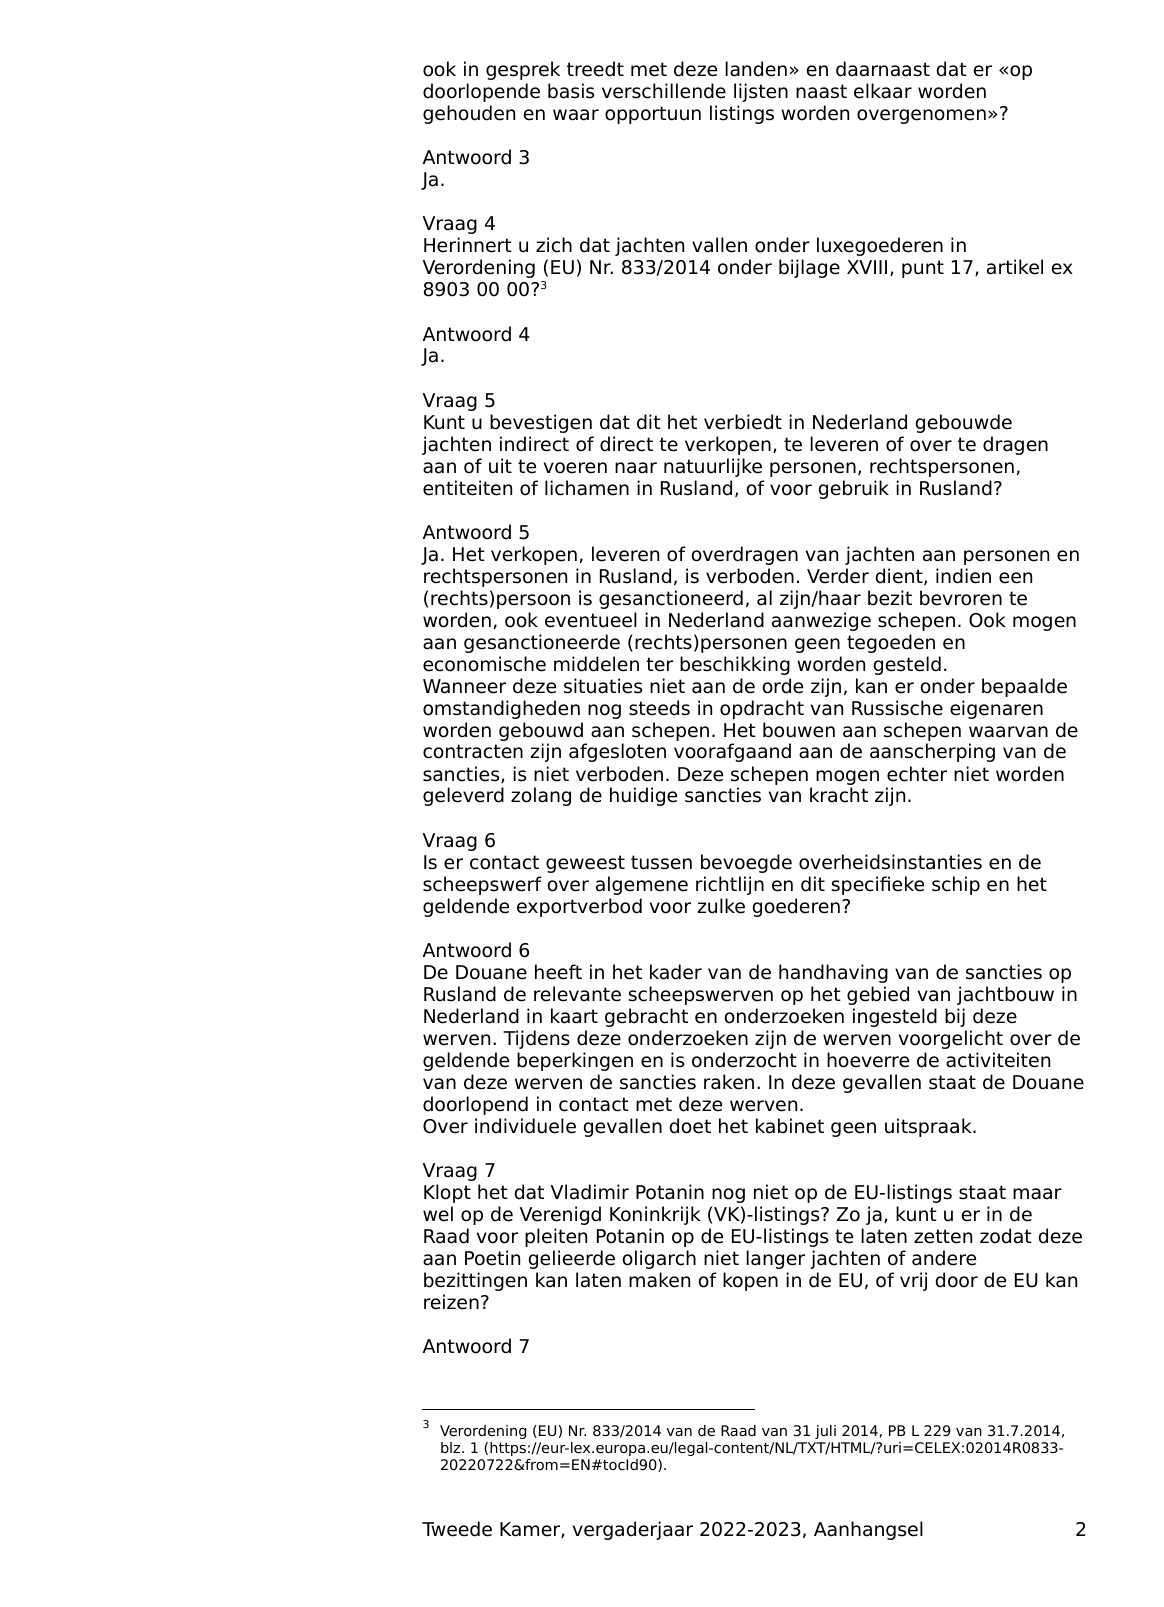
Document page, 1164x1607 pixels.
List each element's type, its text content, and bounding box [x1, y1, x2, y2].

text Vraag 7 [422, 1160, 1087, 1182]
text Antwoord 3 [422, 147, 1087, 169]
text Vraag 6 [422, 829, 1087, 852]
text Antwoord 4 [422, 323, 1087, 345]
text Over individuele gevallen doet het kabinet geen uitspraak. [422, 1116, 1087, 1137]
text Wanneer deze situaties niet aan de orde zijn, kan er onder bepaalde omstandigheden nog steeds in opdracht van Russische eigenaren worden gebouwd aan schepen. Het bouwen aan schepen waarvan de contracten zijn afgesloten voorafgaand aan de aanscherping van de sancties, is niet verboden. Deze schepen mogen echter niet worden geleverd zolang de huidige sancties van kracht zijn. [422, 676, 1087, 807]
text Klopt het dat Vladimir Potanin nog niet op de EU-listings staat maar wel op de Verenigd Koninkrijk (VK)-listings? Zo ja, kunt u er in de Raad voor pleiten Potanin op de EU-listings te laten zetten zodat deze aan Poetin gelieerde oligarch niet langer jachten of andere bezittingen kan laten maken of kopen in de EU, of vrij door de EU kan reizen? [422, 1182, 1087, 1313]
text Herinnert u zich dat jachten vallen onder luxegoederen in Verordening (EU) Nr. 833/2014 onder bijlage XVIII, punt 17, artikel ex 8903 00 00? [422, 235, 1087, 301]
text Vraag 4 [422, 213, 1087, 235]
text Antwoord 6 [422, 940, 1087, 962]
text Is er contact geweest tussen bevoegde overheidsinstanties en de scheepswerf over algemene richtlijn en dit specifieke schip en het geldende exportverbod voor zulke goederen? [422, 852, 1087, 917]
text ook in gesprek treedt met deze landen» en daarnaast dat er «op doorlopende basis verschillende lijsten naast elkaar worden gehouden en waar opportuun listings worden overgenomen»? [422, 59, 1087, 125]
text Antwoord 5 [422, 522, 1087, 544]
text Vraag 5 [422, 389, 1087, 412]
text Ja. Het verkopen, leveren of overdragen van jachten aan personen en rechtspersonen in Rusland, is verboden. Verder dient, indien een (rechts)persoon is gesanctioneerd, al zijn/haar bezit bevroren te worden, ook eventueel in Nederland aanwezige schepen. Ook mogen aan gesanctioneerde (rechts)personen geen tegoeden en economische middelen ter beschikking worden gesteld. [422, 544, 1087, 676]
text Antwoord 7 [422, 1336, 1087, 1358]
text Verordening (EU) Nr. 833/2014 van de Raad van 31 juli 2014, PB L 229 van 31.7.2014, blz. 1 (https://eur-lex.europa.eu/legal-content/NL/TXT/HTML/?uri=CELEX:02014R0833-20220722&from=EN#tocId90). [422, 1418, 1087, 1474]
text Ja. [422, 345, 1087, 367]
text De Douane heeft in het kader van de handhaving van de sancties op Rusland de relevante scheepswerven op het gebied van jachtbouw in Nederland in kaart gebracht en onderzoeken ingesteld bij deze werven. Tijdens deze onderzoeken zijn de werven voorgelicht over de geldende beperkingen en is onderzocht in hoeverre de activiteiten van deze werven de sancties raken. In deze gevallen staat de Douane doorlopend in contact met deze werven. [422, 962, 1087, 1116]
text Ja. [422, 169, 1087, 191]
text Kunt u bevestigen dat dit het verbiedt in Nederland gebouwde jachten indirect of direct te verkopen, te leveren of over te dragen aan of uit te voeren naar natuurlijke personen, rechtspersonen, entiteiten of lichamen in Rusland, of voor gebruik in Rusland? [422, 412, 1087, 499]
